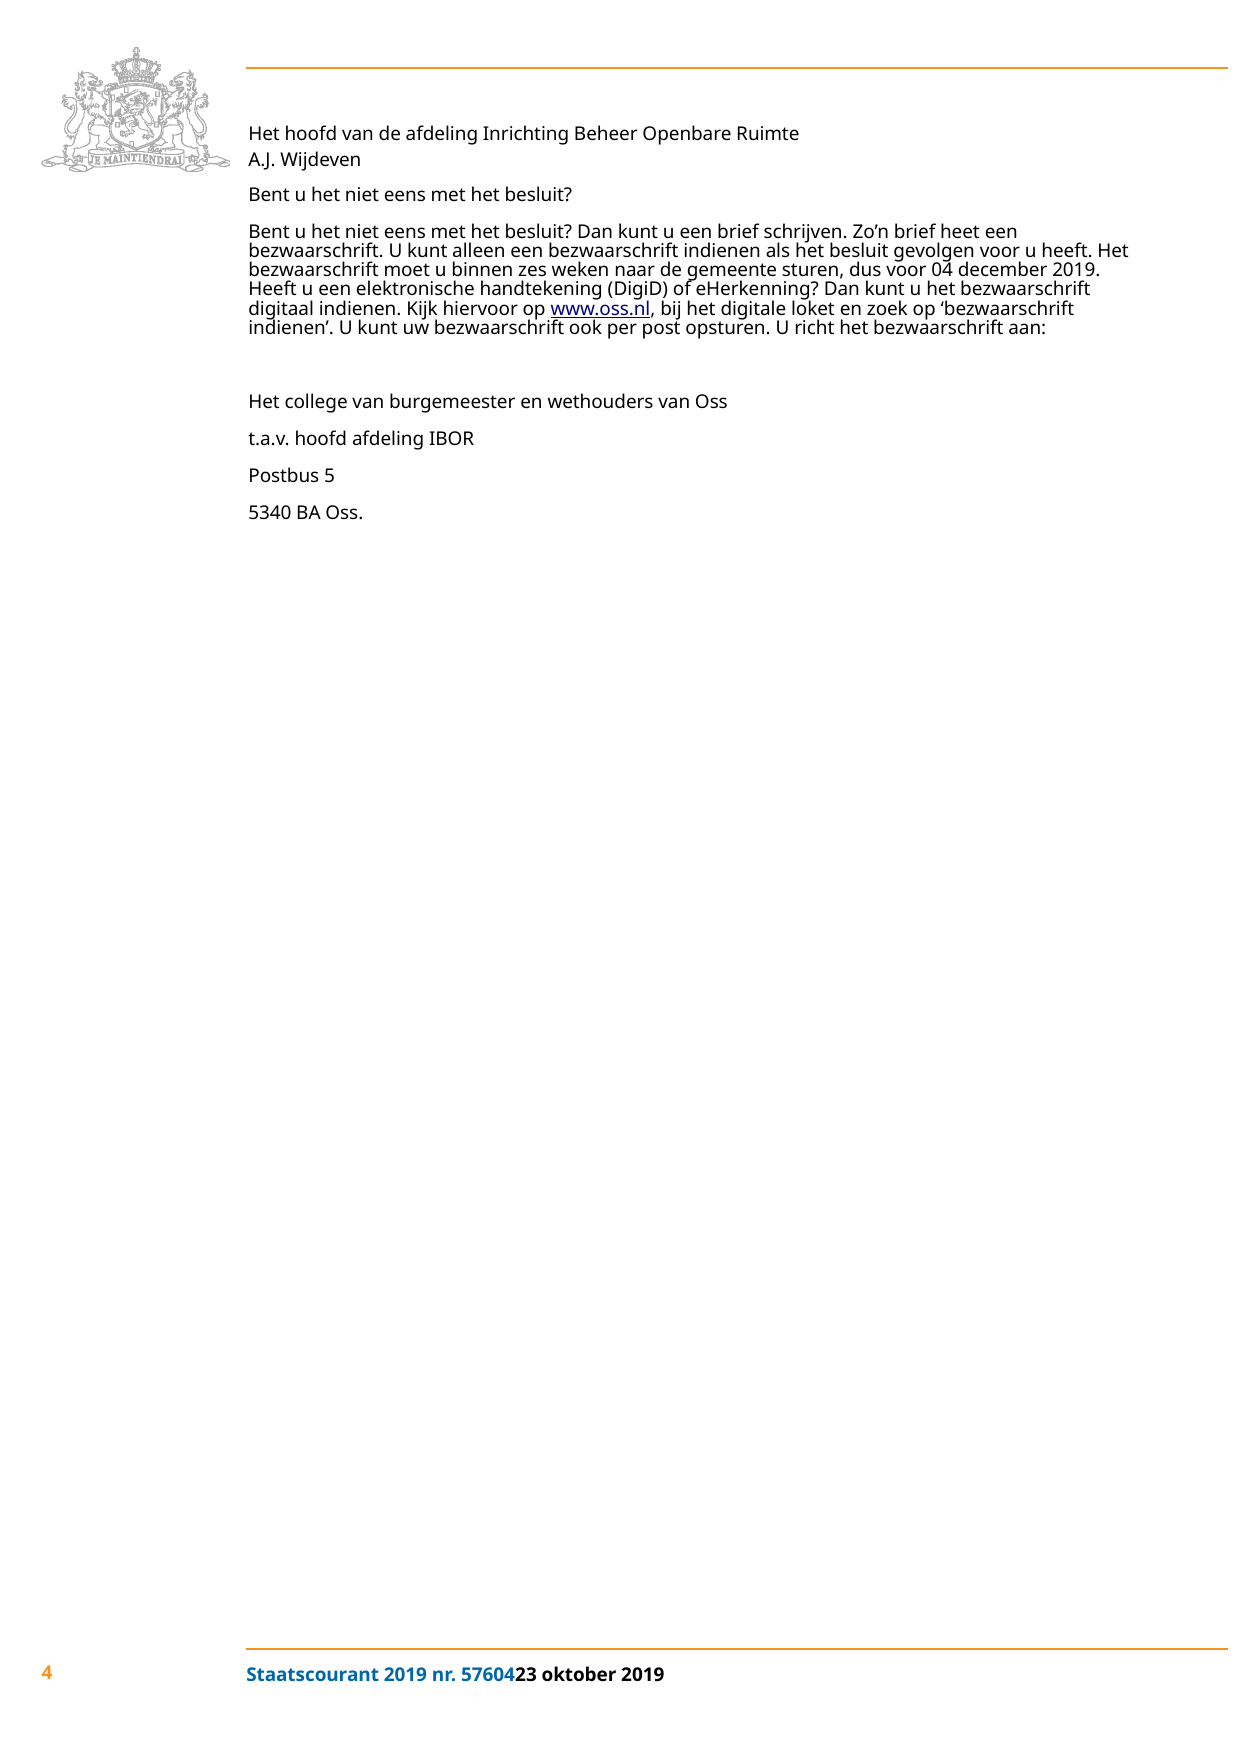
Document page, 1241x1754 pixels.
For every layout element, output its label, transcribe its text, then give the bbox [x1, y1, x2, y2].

text t.a.v. hoofd afdeling IBOR [248, 430, 1152, 449]
text A.J. Wijdeven [248, 146, 1152, 172]
text Postbus 5 [248, 467, 1152, 486]
text Bent u het niet eens met het besluit? [248, 186, 1152, 205]
picture [41, 47, 231, 172]
text 5340 BA Oss. [248, 504, 1152, 523]
text Het hoofd van de afdeling Inrichting Beheer Openbare Ruimte [248, 121, 1152, 146]
text Het college van burgemeester en wethouders van Oss [248, 393, 1152, 412]
text Bent u het niet eens met het besluit? Dan kunt u een brief schrijven. Zo’n brief heet een bezwaarschrift. U kunt alleen een bezwaarschrift indienen als het besluit gevolgen voor u heeft. Het bezwaarschrift moet u binnen zes weken naar de gemeente sturen, dus voor 04 december 2019. Heeft u een elektronische handtekening (DigiD) of eHerkenning? Dan kunt u het bezwaarschrift digitaal indienen. Kijk hiervoor op www.oss.nl, bij het digitale loket en zoek op ‘bezwaarschrift indienen’. U kunt uw bezwaarschrift ook per post opsturen. U richt het bezwaarschrift aan: [248, 223, 1152, 338]
